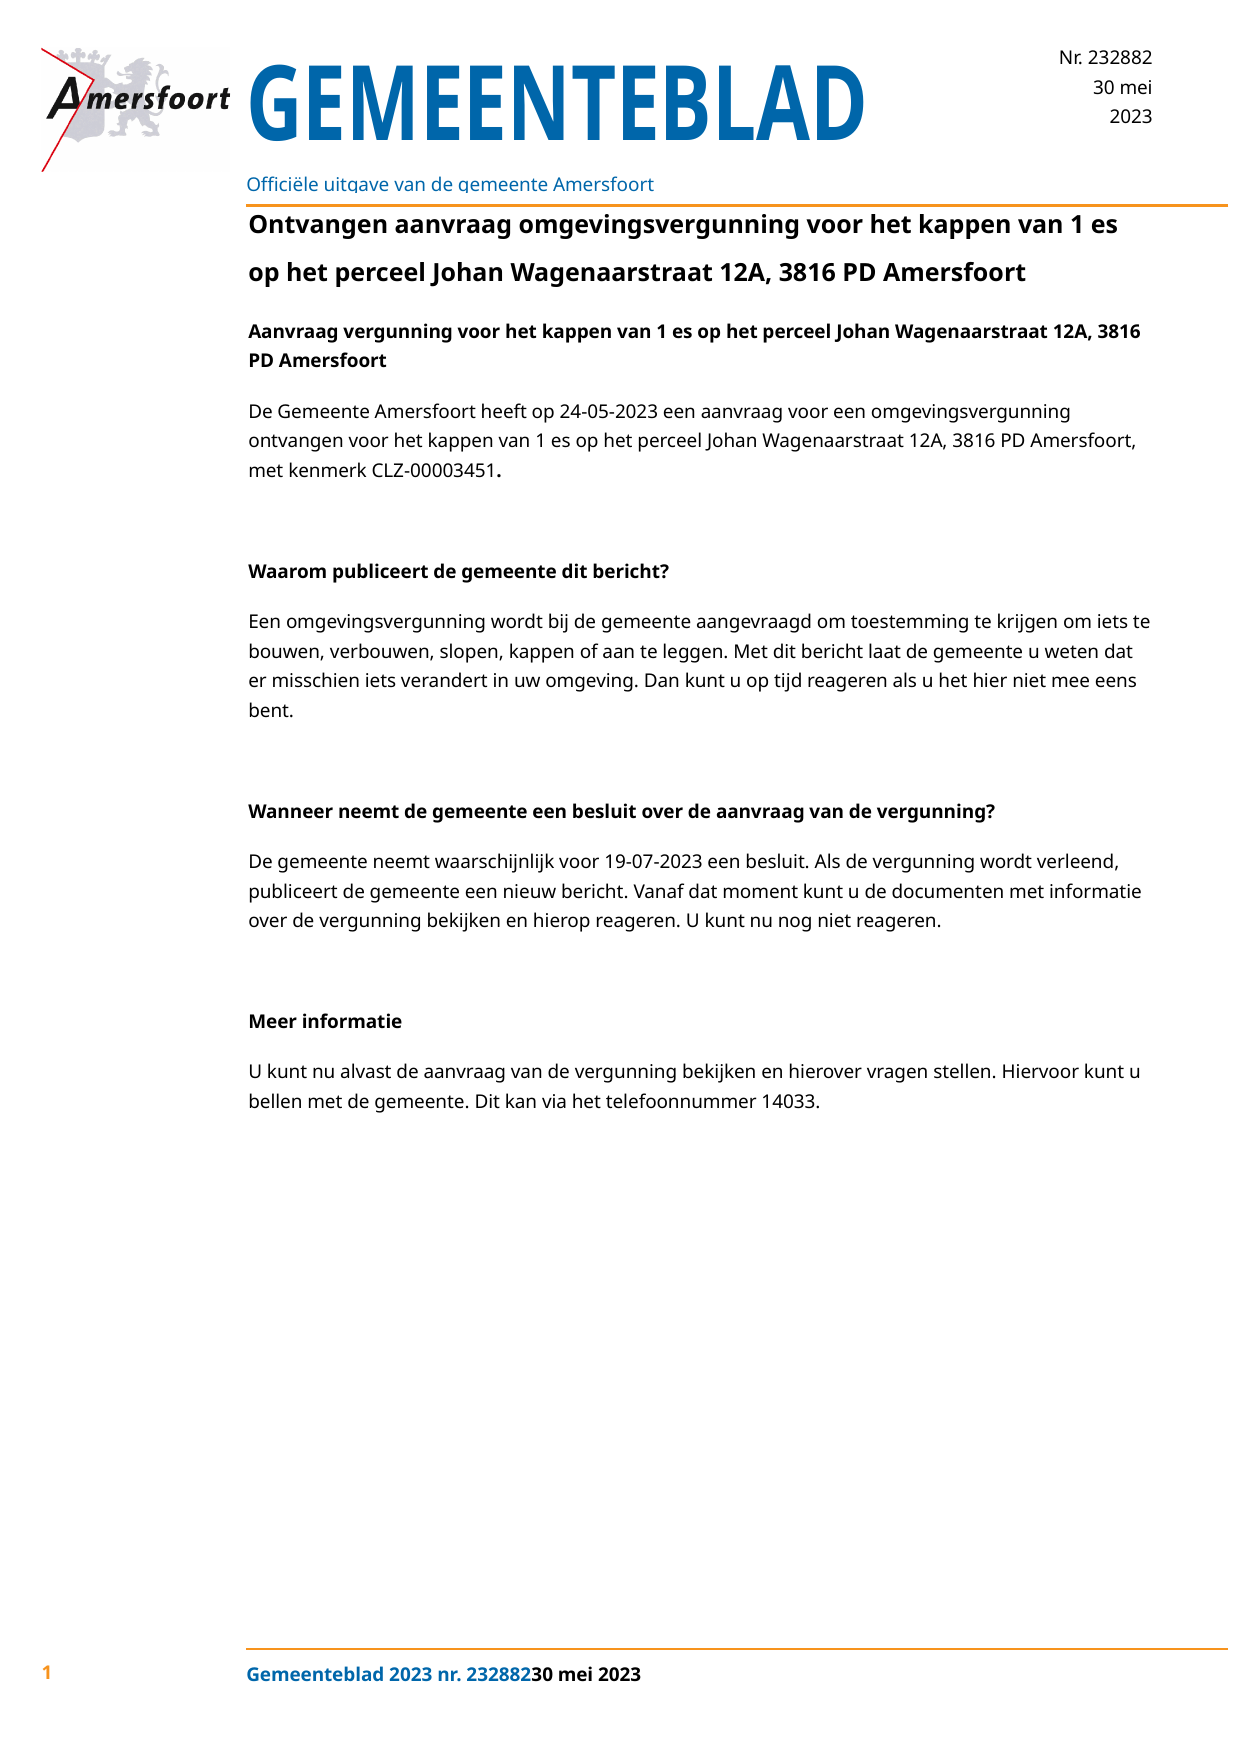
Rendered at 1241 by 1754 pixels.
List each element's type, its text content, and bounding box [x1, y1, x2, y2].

picture [41, 47, 231, 172]
text Meer informatie [248, 1008, 1152, 1034]
text Wanneer neemt de gemeente een besluit over de aanvraag van de vergunning? [248, 798, 1152, 824]
text De gemeente neemt waarschijnlijk voor 19-07-2023 een besluit. Als de vergunning wordt verleend, publiceert de gemeente een nieuw bericht. Vanaf dat moment kunt u de documenten met informatie over de vergunning bekijken en hierop reageren. U kunt nu nog niet reageren. [248, 848, 1152, 933]
text Aanvraag vergunning voor het kappen van 1 es op het perceel Johan Wagenaarstraat 12A, 3816 PD Amersfoort [248, 318, 1152, 373]
text U kunt nu alvast de aanvraag van de vergunning bekijken en hierover vragen stellen. Hiervoor kunt u bellen met de gemeente. Dit kan via het telefoonnummer 14033. [248, 1059, 1152, 1114]
text De Gemeente Amersfoort heeft op 24-05-2023 een aanvraag voor een omgevingsvergunning ontvangen voor het kappen van 1 es op het perceel Johan Wagenaarstraat 12A, 3816 PD Amersfoort, met kenmerk CLZ-00003451. [248, 398, 1152, 483]
text Ontvangen aanvraag omgevingsvergunning voor het kappen van 1 es op het perceel Johan Wagenaarstraat 12A, 3816 PD Amersfoort [248, 207, 1152, 288]
text Waarom publiceert de gemeente dit bericht? [248, 558, 1152, 584]
text Een omgevingsvergunning wordt bij de gemeente aangevraagd om toestemming te krijgen om iets te bouwen, verbouwen, slopen, kappen of aan te leggen. Met dit bericht laat de gemeente u weten dat er misschien iets verandert in uw omgeving. Dan kunt u op tijd reageren als u het hier niet mee eens bent. [248, 608, 1152, 723]
